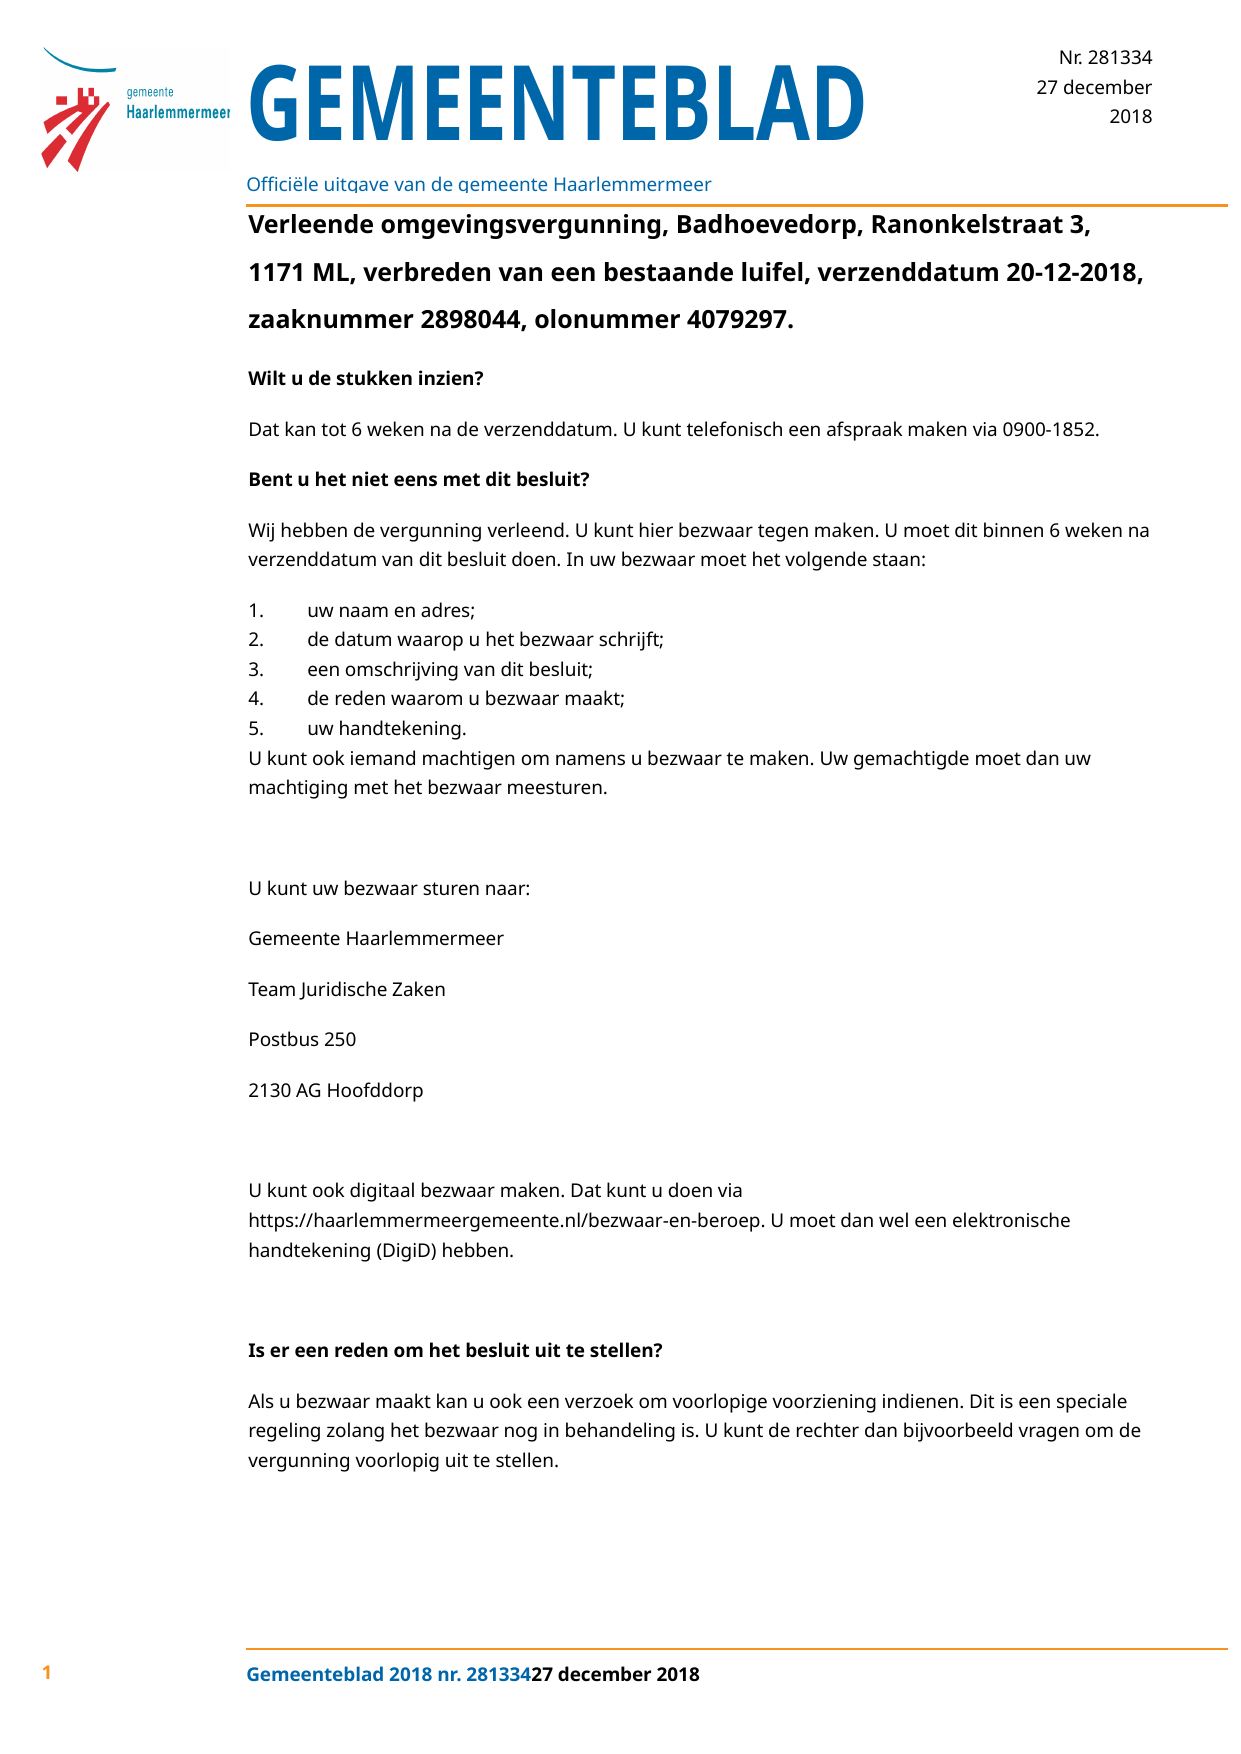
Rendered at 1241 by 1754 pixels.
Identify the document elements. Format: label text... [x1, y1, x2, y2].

list de datum waarop u het bezwaar schrijft; [248, 626, 1152, 652]
text Wij hebben de vergunning verleend. U kunt hier bezwaar tegen maken. U moet dit binnen 6 weken na verzenddatum van dit besluit doen. In uw bezwaar moet het volgende staan: [248, 517, 1152, 572]
list uw naam en adres; [248, 597, 1152, 622]
text Bent u het niet eens met dit besluit? [248, 466, 1152, 492]
text Gemeente Haarlemmermeer [248, 926, 1152, 951]
list de reden waarom u bezwaar maakt; [248, 686, 1152, 711]
text Als u bezwaar maakt kan u ook een verzoek om voorlopige voorziening indienen. Dit is een speciale regeling zolang het bezwaar nog in behandeling is. U kunt de rechter dan bijvoorbeeld vragen om de vergunning voorlopig uit te stellen. [248, 1388, 1152, 1473]
text Is er een reden om het besluit uit te stellen? [248, 1338, 1152, 1363]
text Team Juridische Zaken [248, 976, 1152, 1002]
text U kunt uw bezwaar sturen naar: [248, 875, 1152, 901]
text 2130 AG Hoofddorp [248, 1077, 1152, 1102]
text U kunt ook iemand machtigen om namens u bezwaar te maken. Uw gemachtigde moet dan uw machtiging met het bezwaar meesturen. [248, 745, 1152, 800]
text U kunt ook digitaal bezwaar maken. Dat kunt u doen via https://haarlemmermeergemeente.nl/bezwaar-en-beroep. U moet dan wel een elektronische handtekening (DigiD) hebben. [248, 1178, 1152, 1262]
text Postbus 250 [248, 1026, 1152, 1052]
list uw handtekening. [248, 715, 1152, 741]
text Dat kan tot 6 weken na de verzenddatum. U kunt telefonisch een afspraak maken via 0900-1852. [248, 416, 1152, 442]
picture [41, 47, 231, 172]
list een omschrijving van dit besluit; [248, 656, 1152, 682]
text Wilt u de stukken inzien? [248, 366, 1152, 391]
text Verleende omgevingsvergunning, Badhoevedorp, Ranonkelstraat 3, 1171 ML, verbreden van een bestaande luifel, verzenddatum 20-12-2018, zaaknummer 2898044, olonummer 4079297. [248, 207, 1152, 336]
